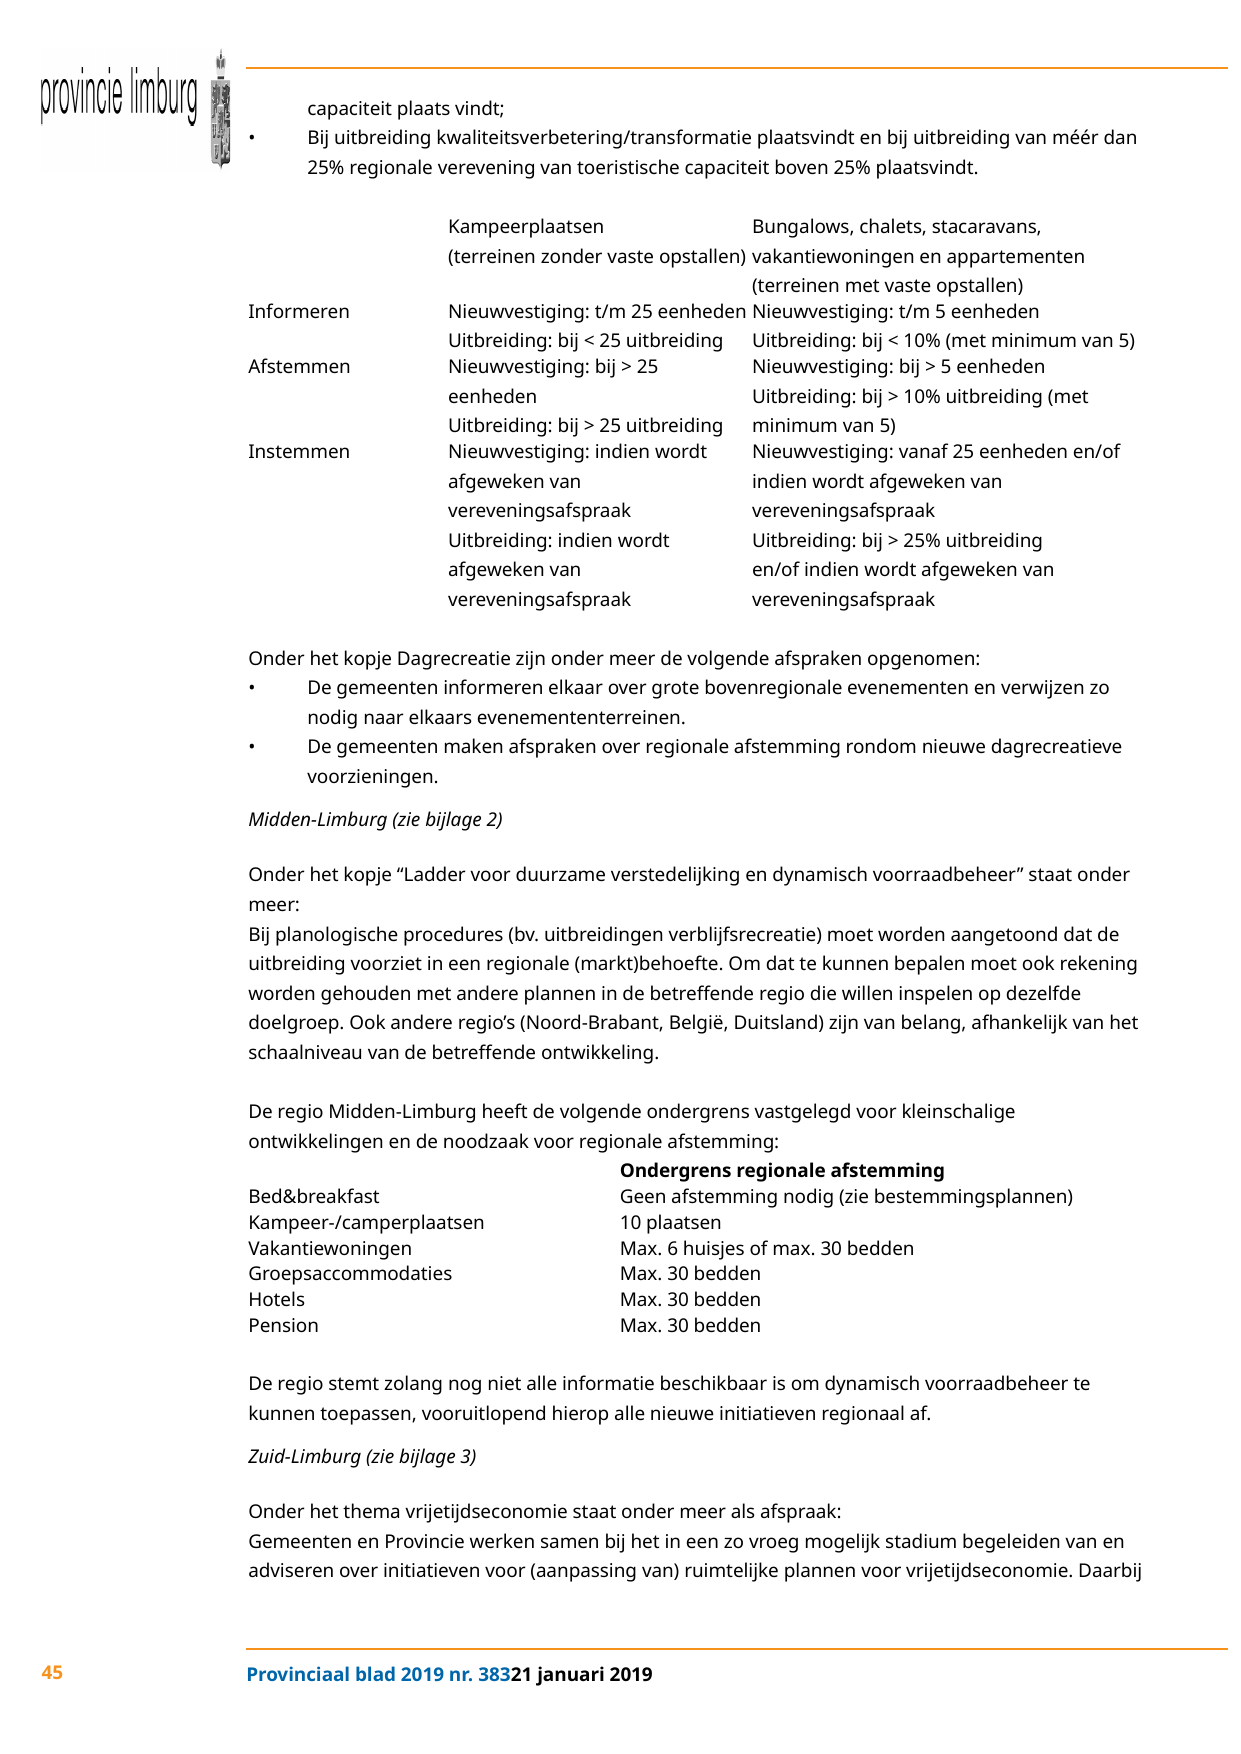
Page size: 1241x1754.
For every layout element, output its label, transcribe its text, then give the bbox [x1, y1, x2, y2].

picture [41, 47, 231, 172]
text Bij planologische procedures (bv. uitbreidingen verblijfsrecreatie) moet worden aangetoond dat de uitbreiding voorziet in een regionale (markt)behoefte. Om dat te kunnen bepalen moet ook rekening worden gehouden met andere plannen in de betreffende regio die willen inspelen op dezelfde doelgroep. Ook andere regio’s (Noord-Brabant, België, Duitsland) zijn van belang, afhankelijk van het schaalniveau van de betreffende ontwikkeling. [248, 921, 1152, 1065]
table_cell 10 plaatsen [620, 1209, 1152, 1235]
table_header Bungalows, chalets, stacaravans, vakantiewoningen en appartementen (terreinen met vaste opstallen) [752, 213, 1152, 298]
text Gemeenten en Provincie werken samen bij het in een zo vroeg mogelijk stadium begeleiden van en adviseren over initiatieven voor (aanpassing van) ruimtelijke plannen voor vrijetijdseconomie. Daarbij [248, 1528, 1152, 1583]
table_cell Afstemmen [248, 354, 448, 438]
table_cell Pension [248, 1312, 619, 1338]
text Zuid-Limburg (zie bijlage 3) [248, 1443, 1152, 1469]
table_cell Max. 30 bedden [620, 1286, 1152, 1312]
text De regio Midden-Limburg heeft de volgende ondergrens vastgelegd voor kleinschalige ontwikkelingen en de noodzaak voor regionale afstemming: [248, 1098, 1152, 1153]
table_cell Informeren [248, 298, 448, 353]
table_cell Groepsaccommodaties [248, 1260, 619, 1286]
table_header [248, 1158, 619, 1183]
table_cell Nieuwvestiging: vanaf 25 eenheden en/of indien wordt afgeweken van vereveningsafspraak Uitbreiding: bij > 25% uitbreiding en/of indien wordt afgeweken van vereveningsafspraak [752, 438, 1152, 612]
table_header [248, 213, 448, 298]
text Onder het kopje Dagrecreatie zijn onder meer de volgende afspraken opgenomen: [248, 645, 1152, 671]
table_cell Bed&breakfast [248, 1183, 619, 1209]
table_header Ondergrens regionale afstemming [620, 1158, 1152, 1183]
table_cell Nieuwvestiging: t/m 5 eenheden Uitbreiding: bij < 10% (met minimum van 5) [752, 298, 1152, 353]
table_cell Nieuwvestiging: indien wordt afgeweken van vereveningsafspraak Uitbreiding: indien wordt afgeweken van vereveningsafspraak [448, 438, 752, 612]
table_cell Max. 6 huisjes of max. 30 bedden [620, 1235, 1152, 1260]
table_cell Hotels [248, 1286, 619, 1312]
text Midden-Limburg (zie bijlage 2) [248, 806, 1152, 832]
table_cell Instemmen [248, 438, 448, 612]
table_cell Nieuwvestiging: bij > 25 eenheden Uitbreiding: bij > 25 uitbreiding [448, 354, 752, 438]
table_cell Max. 30 bedden [620, 1260, 1152, 1286]
text De regio stemt zolang nog niet alle informatie beschikbaar is om dynamisch voorraadbeheer te kunnen toepassen, vooruitlopend hierop alle nieuwe initiatieven regionaal af. [248, 1370, 1152, 1426]
table_header Kampeerplaatsen (terreinen zonder vaste opstallen) [448, 213, 752, 298]
table_cell Geen afstemming nodig (zie bestemmingsplannen) [620, 1183, 1152, 1209]
table_cell Vakantiewoningen [248, 1235, 619, 1260]
table_cell Nieuwvestiging: t/m 25 eenheden Uitbreiding: bij < 25 uitbreiding [448, 298, 752, 353]
table_cell Max. 30 bedden [620, 1312, 1152, 1338]
list Bij uitbreiding kwaliteitsverbetering/transformatie plaatsvindt en bij uitbreiding van méér dan 25% regionale verevening van toeristische capaciteit boven 25% plaatsvindt. [248, 124, 1152, 180]
list De gemeenten maken afspraken over regionale afstemming rondom nieuwe dagrecreatieve voorzieningen. [248, 733, 1152, 789]
text Onder het kopje “Ladder voor duurzame verstedelijking en dynamisch voorraadbeheer” staat onder meer: [248, 862, 1152, 917]
table_cell Kampeer-/camperplaatsen [248, 1209, 619, 1235]
list De gemeenten informeren elkaar over grote bovenregionale evenementen en verwijzen zo nodig naar elkaars evenemententerreinen. [248, 674, 1152, 730]
table_cell Nieuwvestiging: bij > 5 eenheden Uitbreiding: bij > 10% uitbreiding (met minimum van 5) [752, 354, 1152, 438]
list capaciteit plaats vindt; [248, 95, 1152, 121]
text Onder het thema vrijetijdseconomie staat onder meer als afspraak: [248, 1498, 1152, 1524]
